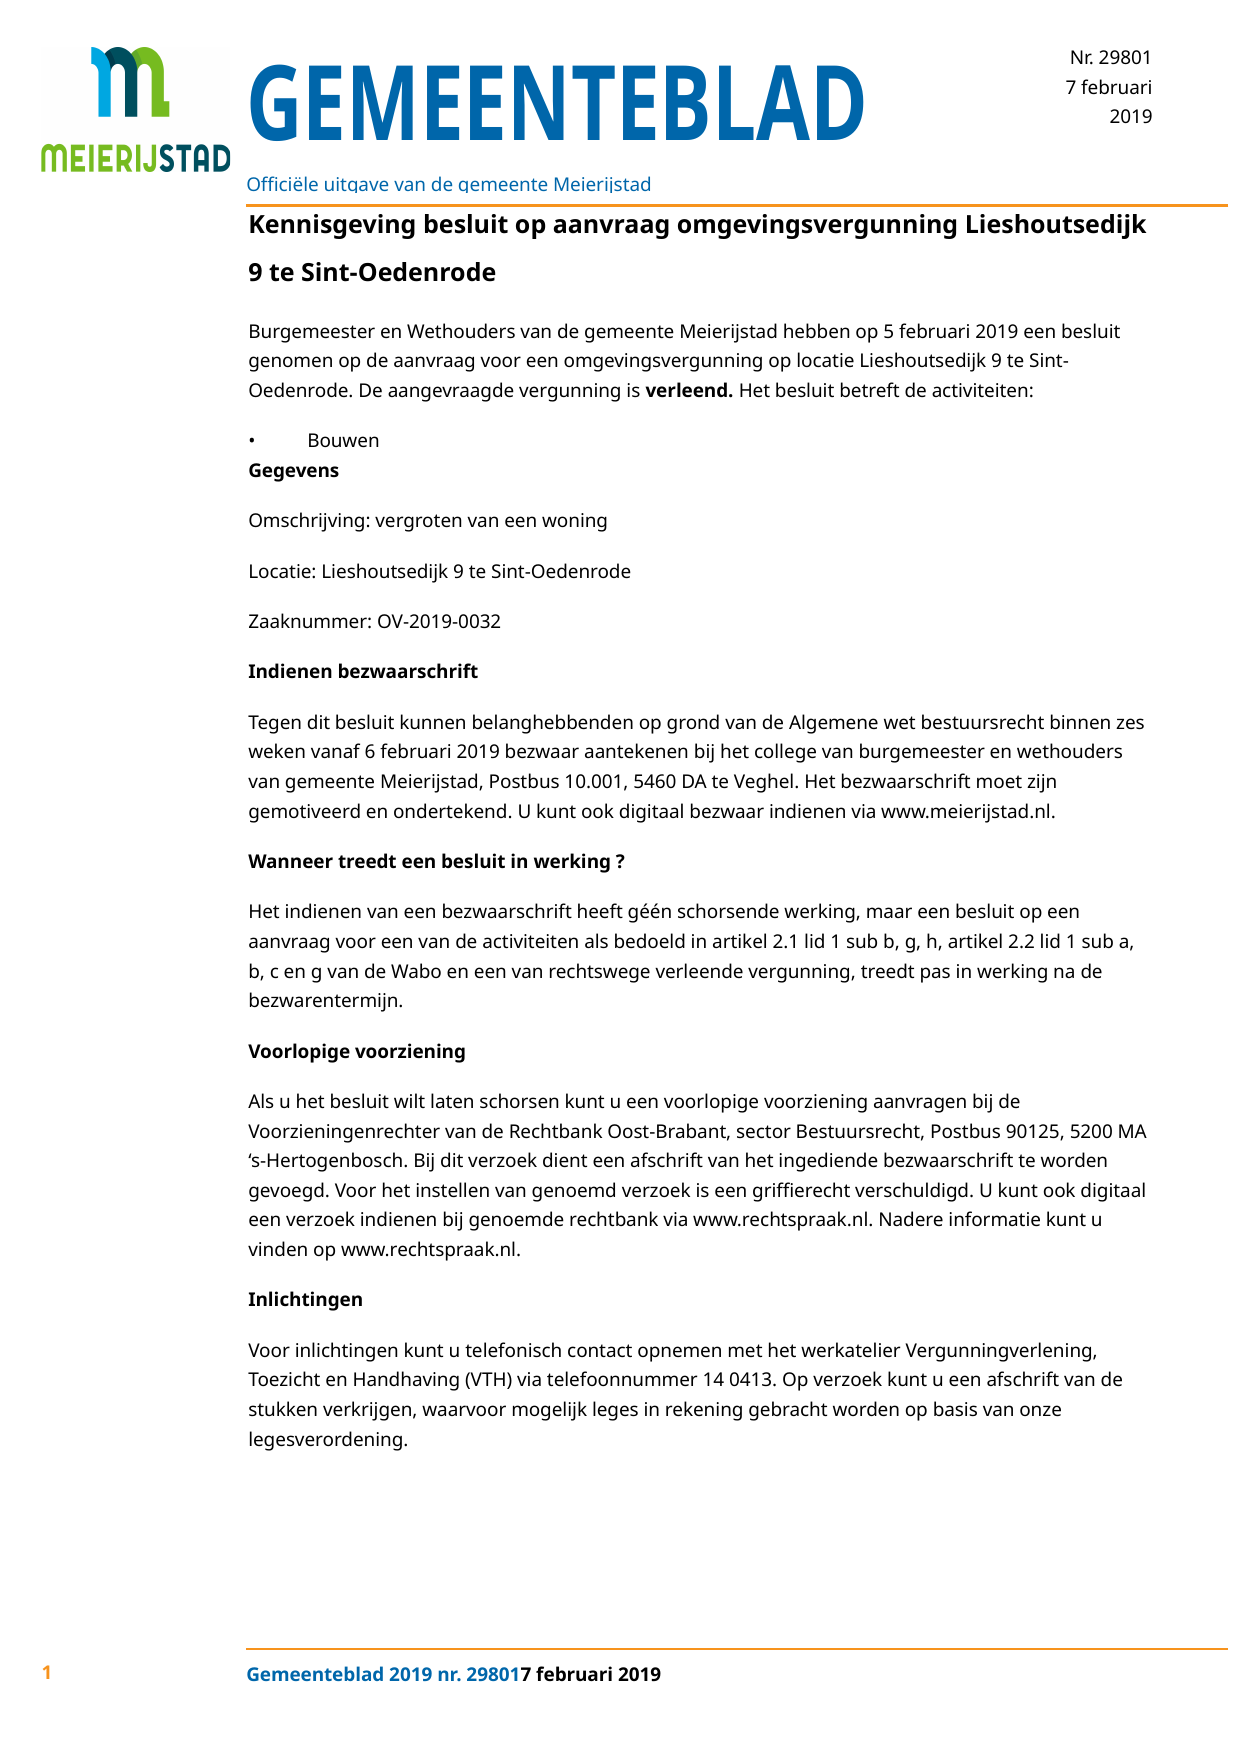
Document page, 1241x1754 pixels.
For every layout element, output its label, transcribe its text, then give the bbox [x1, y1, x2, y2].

text Indienen bezwaarschrift [248, 659, 1152, 684]
text Kennisgeving besluit op aanvraag omgevingsvergunning Lieshoutsedijk 9 te Sint-Oedenrode [248, 207, 1152, 288]
list Bouwen [248, 427, 1152, 453]
text Het indienen van een bezwaarschrift heeft géén schorsende werking, maar een besluit op een aanvraag voor een van de activiteiten als bedoeld in artikel 2.1 lid 1 sub b, g, h, artikel 2.2 lid 1 sub a, b, c en g van de Wabo en een van rechtswege verleende vergunning, treedt pas in werking na de bezwarentermijn. [248, 899, 1152, 1013]
text Burgemeester en Wethouders van de gemeente Meierijstad hebben op 5 februari 2019 een besluit genomen op de aanvraag voor een omgevingsvergunning op locatie Lieshoutsedijk 9 te Sint-Oedenrode. De aangevraagde vergunning is verleend. Het besluit betreft de activiteiten: [248, 318, 1152, 403]
text Locatie: Lieshoutsedijk 9 te Sint-Oedenrode [248, 558, 1152, 584]
text Tegen dit besluit kunnen belanghebbenden op grond van de Algemene wet bestuursrecht binnen zes weken vanaf 6 februari 2019 bezwaar aantekenen bij het college van burgemeester en wethouders van gemeente Meierijstad, Postbus 10.001, 5460 DA te Veghel. Het bezwaarschrift moet zijn gemotiveerd en ondertekend. U kunt ook digitaal bezwaar indienen via www.meierijstad.nl. [248, 709, 1152, 824]
text Als u het besluit wilt laten schorsen kunt u een voorlopige voorziening aanvragen bij de Voorzieningenrechter van de Rechtbank Oost-Brabant, sector Bestuursrecht, Postbus 90125, 5200 MA ‘s-Hertogenbosch. Bij dit verzoek dient een afschrift van het ingediende bezwaarschrift te worden gevoegd. Voor het instellen van genoemd verzoek is een griffierecht verschuldigd. U kunt ook digitaal een verzoek indienen bij genoemde rechtbank via www.rechtspraak.nl. Nadere informatie kunt u vinden op www.rechtspraak.nl. [248, 1088, 1152, 1262]
text Wanneer treedt een besluit in werking ? [248, 848, 1152, 874]
text Inlichtingen [248, 1287, 1152, 1312]
text Gegevens [248, 457, 1152, 483]
text Voor inlichtingen kunt u telefonisch contact opnemen met het werkatelier Vergunningverlening, Toezicht en Handhaving (VTH) via telefoonnummer 14 0413. Op verzoek kunt u een afschrift van de stukken verkrijgen, waarvoor mogelijk leges in rekening gebracht worden op basis van onze legesverordening. [248, 1337, 1152, 1452]
text Omschrijving: vergroten van een woning [248, 507, 1152, 533]
text Zaaknummer: OV-2019-0032 [248, 608, 1152, 634]
text Voorlopige voorziening [248, 1038, 1152, 1064]
picture [41, 47, 231, 172]
